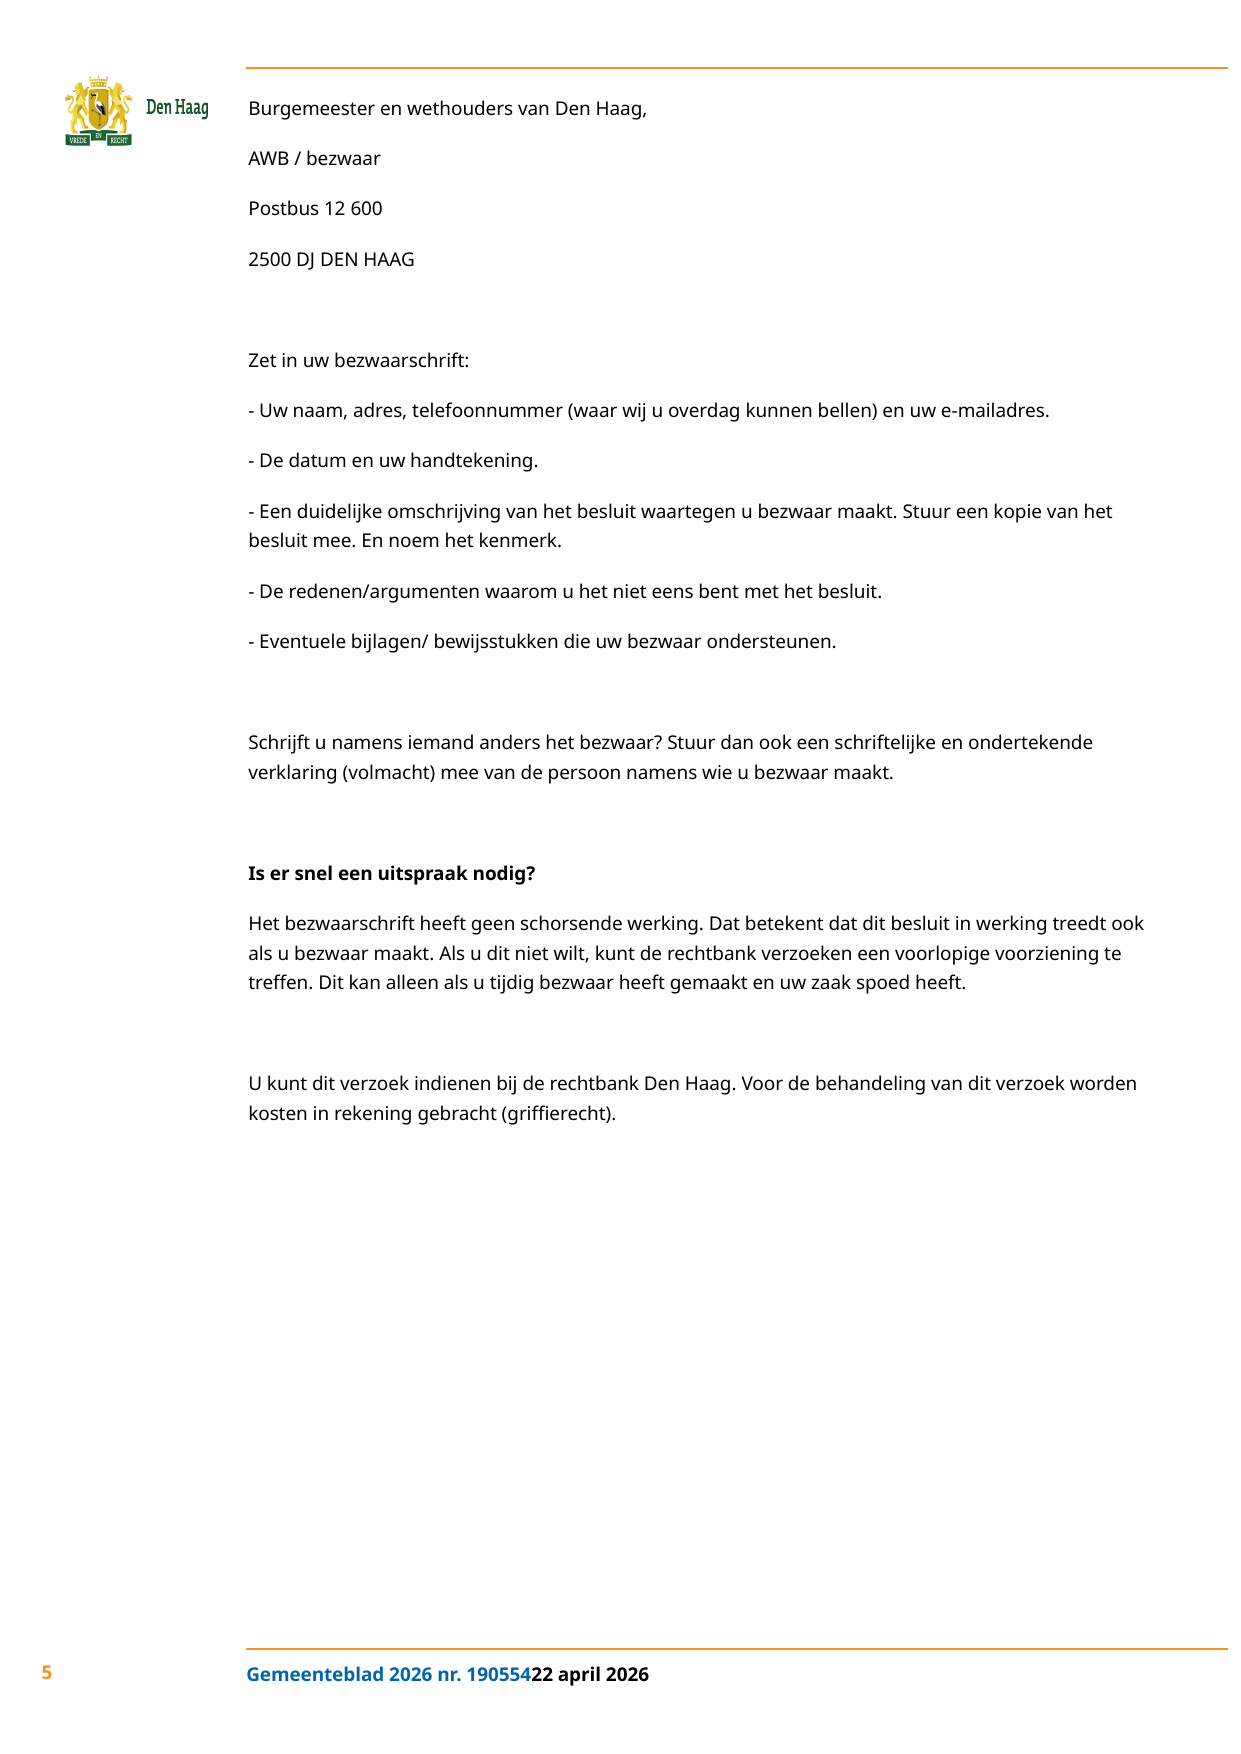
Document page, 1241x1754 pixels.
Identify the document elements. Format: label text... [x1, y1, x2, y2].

text Het bezwaarschrift heeft geen schorsende werking. Dat betekent dat dit besluit in werking treedt ook als u bezwaar maakt. Als u dit niet wilt, kunt de rechtbank verzoeken een voorlopige voorziening te treffen. Dit kan alleen als u tijdig bezwaar heeft gemaakt en uw zaak spoed heeft. [248, 910, 1152, 995]
text U kunt dit verzoek indienen bij de rechtbank Den Haag. Voor de behandeling van dit verzoek worden kosten in rekening gebracht (griffierecht). [248, 1070, 1152, 1126]
text - Eventuele bijlagen/ bewijsstukken die uw bezwaar ondersteunen. [248, 628, 1152, 654]
text - Uw naam, adres, telefoonnummer (waar wij u overdag kunnen bellen) en uw e-mailadres. [248, 397, 1152, 423]
picture [41, 47, 231, 172]
text - De redenen/argumenten waarom u het niet eens bent met het besluit. [248, 578, 1152, 604]
text Postbus 12 600 [248, 196, 1152, 221]
text 2500 DJ DEN HAAG [248, 246, 1152, 272]
text - De datum en uw handtekening. [248, 448, 1152, 473]
text Burgemeester en wethouders van Den Haag, [248, 95, 1152, 121]
text Zet in uw bezwaarschrift: [248, 347, 1152, 373]
text Schrijft u namens iemand anders het bezwaar? Stuur dan ook een schriftelijke en ondertekende verklaring (volmacht) mee van de persoon namens wie u bezwaar maakt. [248, 729, 1152, 785]
text AWB / bezwaar [248, 145, 1152, 171]
text Is er snel een uitspraak nodig? [248, 860, 1152, 886]
text - Een duidelijke omschrijving van het besluit waartegen u bezwaar maakt. Stuur een kopie van het besluit mee. En noem het kenmerk. [248, 498, 1152, 553]
